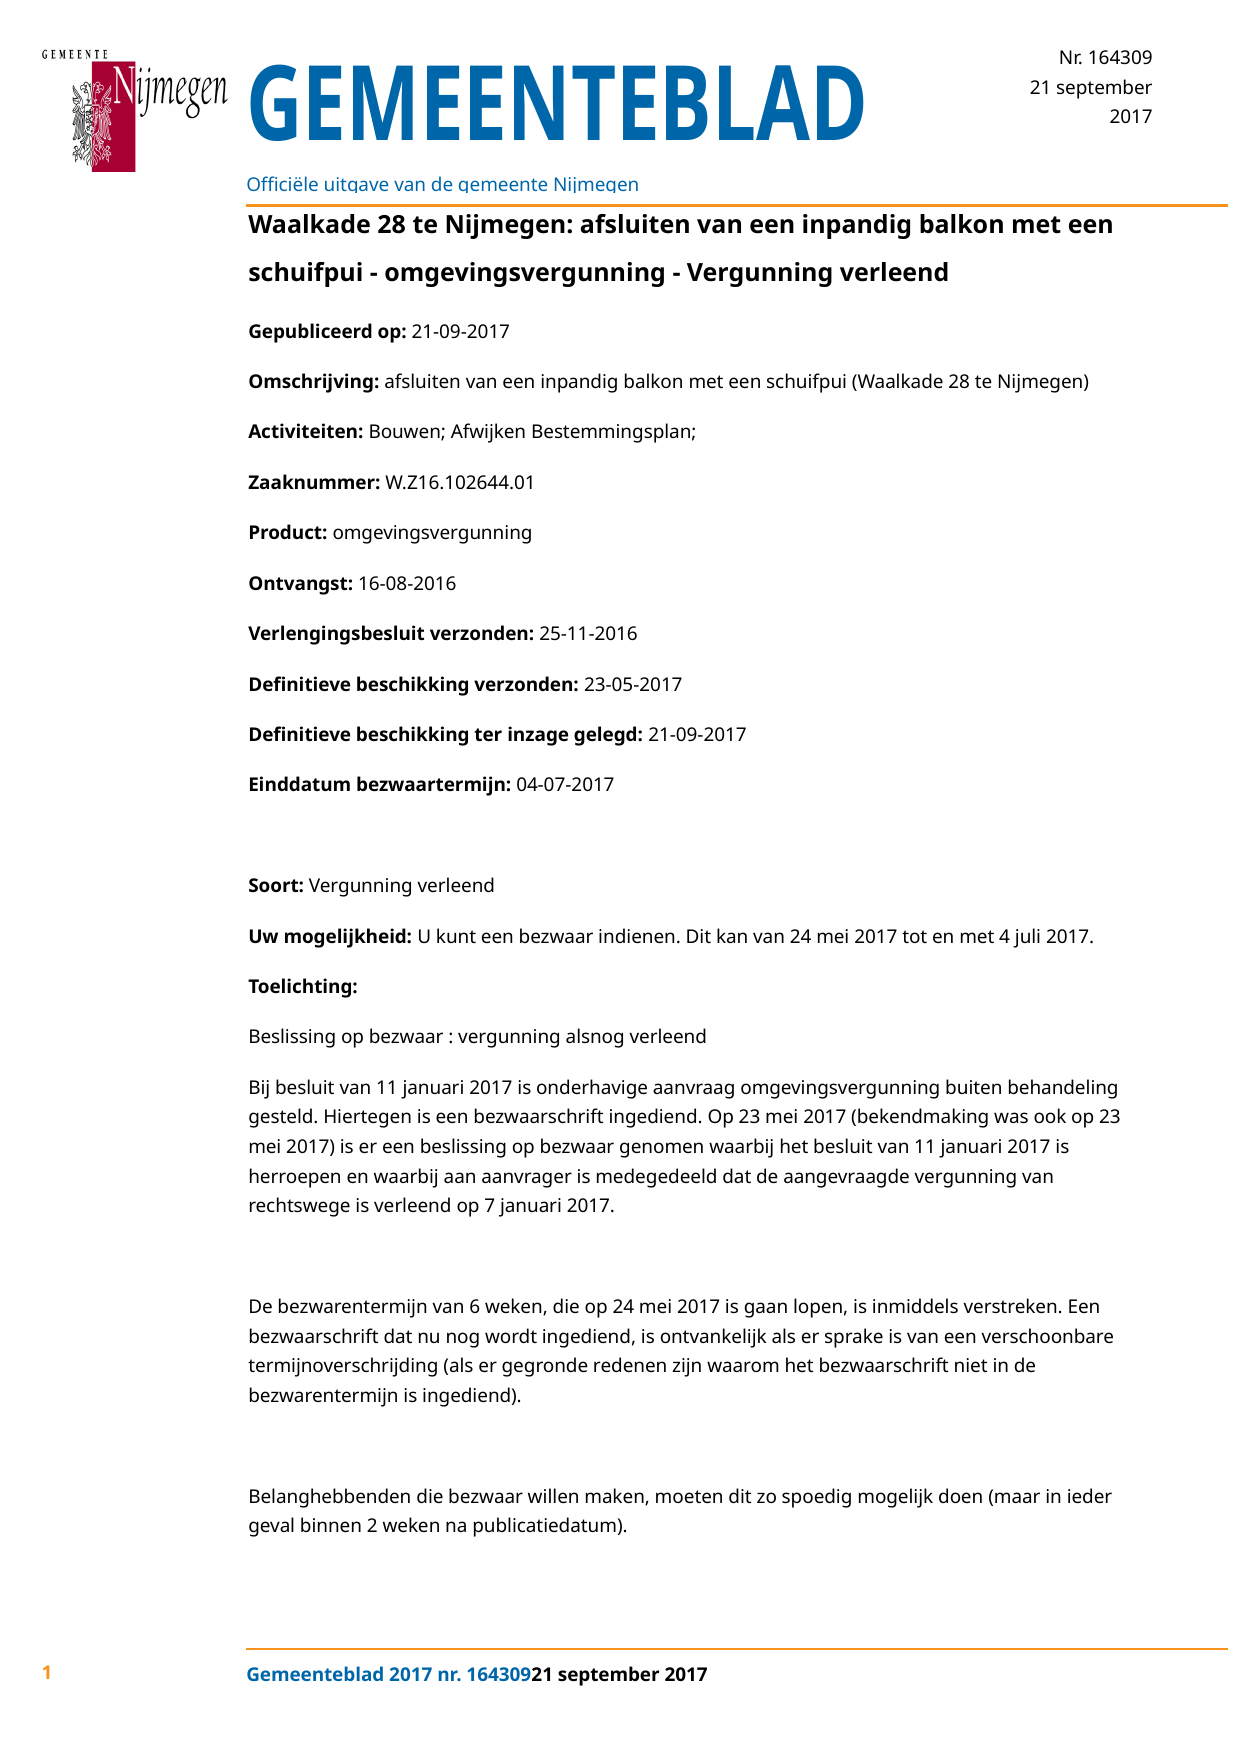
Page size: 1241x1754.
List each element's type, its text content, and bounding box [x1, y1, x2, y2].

text Zaaknummer: W.Z16.102644.01 [248, 469, 1152, 495]
text Soort: Vergunning verleend [248, 872, 1152, 898]
text Belanghebbenden die bezwaar willen maken, moeten dit zo spoedig mogelijk doen (maar in ieder geval binnen 2 weken na publicatiedatum). [248, 1483, 1152, 1538]
text Activiteiten: Bouwen; Afwijken Bestemmingsplan; [248, 419, 1152, 444]
text Definitieve beschikking ter inzage gelegd: 21-09-2017 [248, 721, 1152, 747]
text Gepubliceerd op: 21-09-2017 [248, 318, 1152, 344]
text Definitieve beschikking verzonden: 23-05-2017 [248, 671, 1152, 697]
text Toelichting: [248, 973, 1152, 999]
text Uw mogelijkheid: U kunt een bezwaar indienen. Dit kan van 24 mei 2017 tot en met 4 juli 2017. [248, 923, 1152, 949]
text De bezwarentermijn van 6 weken, die op 24 mei 2017 is gaan lopen, is inmiddels verstreken. Een bezwaarschrift dat nu nog wordt ingediend, is ontvankelijk als er sprake is van een verschoonbare termijnoverschrijding (als er gegronde redenen zijn waarom het bezwaarschrift niet in de bezwarentermijn is ingediend). [248, 1293, 1152, 1408]
text Verlengingsbesluit verzonden: 25-11-2016 [248, 620, 1152, 646]
text Bij besluit van 11 januari 2017 is onderhavige aanvraag omgevingsvergunning buiten behandeling gesteld. Hiertegen is een bezwaarschrift ingediend. Op 23 mei 2017 (bekendmaking was ook op 23 mei 2017) is er een beslissing op bezwaar genomen waarbij het besluit van 11 januari 2017 is herroepen en waarbij aan aanvrager is medegedeeld dat de aangevraagde vergunning van rechtswege is verleend op 7 januari 2017. [248, 1074, 1152, 1218]
text Waalkade 28 te Nijmegen: afsluiten van een inpandig balkon met een schuifpui - omgevingsvergunning - Vergunning verleend [248, 207, 1152, 288]
text Beslissing op bezwaar : vergunning alsnog verleend [248, 1024, 1152, 1049]
text Einddatum bezwaartermijn: 04-07-2017 [248, 772, 1152, 797]
text Omschrijving: afsluiten van een inpandig balkon met een schuifpui (Waalkade 28 te Nijmegen) [248, 368, 1152, 394]
text Ontvangst: 16-08-2016 [248, 570, 1152, 596]
picture [41, 47, 231, 172]
text Product: omgevingsvergunning [248, 519, 1152, 545]
